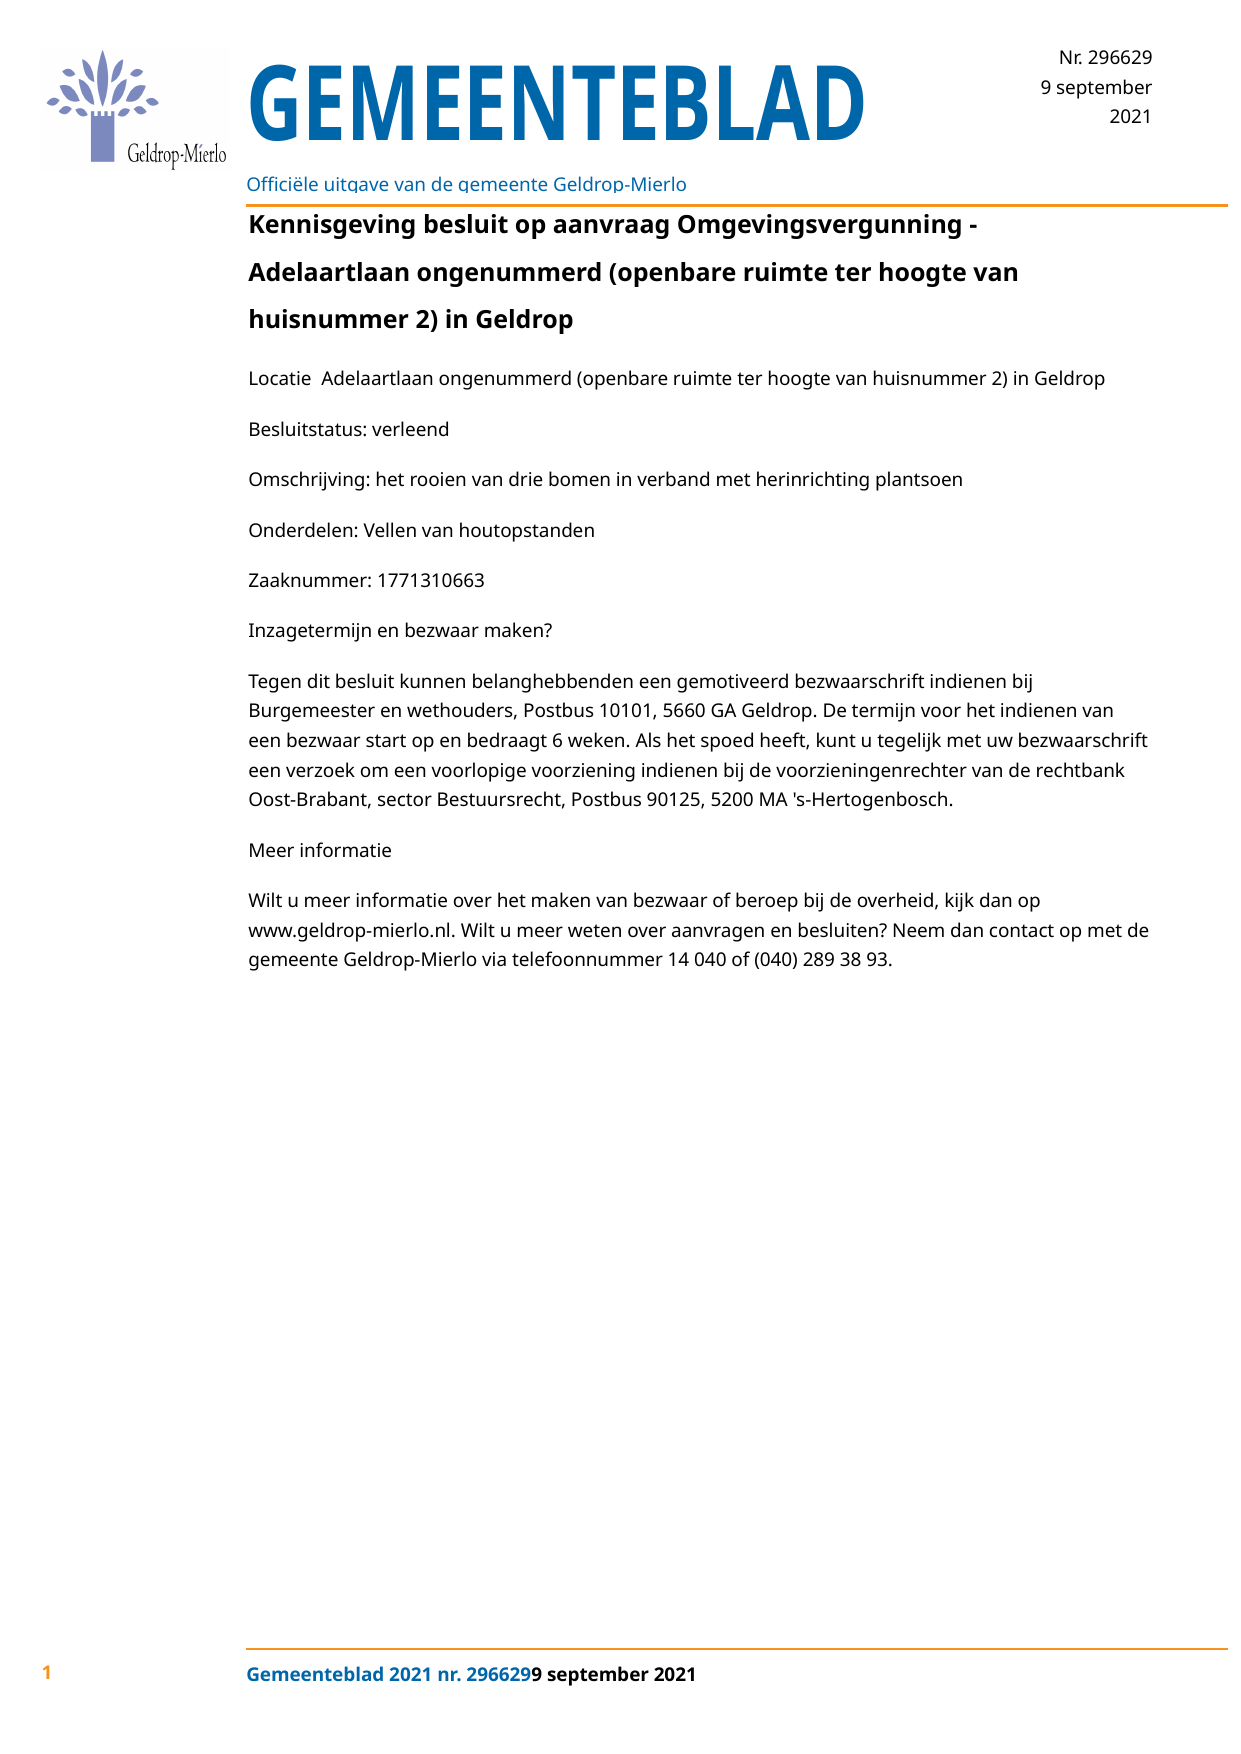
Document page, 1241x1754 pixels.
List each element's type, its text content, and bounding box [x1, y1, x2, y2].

picture [41, 47, 231, 172]
text Onderdelen: Vellen van houtopstanden [248, 517, 1152, 542]
text Meer informatie [248, 837, 1152, 862]
text Besluitstatus: verleend [248, 416, 1152, 442]
text Omschrijving: het rooien van drie bomen in verband met herinrichting plantsoen [248, 466, 1152, 492]
text Kennisgeving besluit op aanvraag Omgevingsvergunning - Adelaartlaan ongenummerd (openbare ruimte ter hoogte van huisnummer 2) in Geldrop [248, 207, 1152, 336]
text Wilt u meer informatie over het maken van bezwaar of beroep bij de overheid, kijk dan op www.geldrop-mierlo.nl. Wilt u meer weten over aanvragen en besluiten? Neem dan contact op met de gemeente Geldrop-Mierlo via telefoonnummer 14 040 of (040) 289 38 93. [248, 887, 1152, 972]
text Locatie Adelaartlaan ongenummerd (openbare ruimte ter hoogte van huisnummer 2) in Geldrop [248, 366, 1152, 391]
text Tegen dit besluit kunnen belanghebbenden een gemotiveerd bezwaarschrift indienen bij Burgemeester en wethouders, Postbus 10101, 5660 GA Geldrop. De termijn voor het indienen van een bezwaar start op en bedraagt 6 weken. Als het spoed heeft, kunt u tegelijk met uw bezwaarschrift een verzoek om een voorlopige voorziening indienen bij de voorzieningenrechter van de rechtbank Oost-Brabant, sector Bestuursrecht, Postbus 90125, 5200 MA 's-Hertogenbosch. [248, 668, 1152, 812]
text Inzagetermijn en bezwaar maken? [248, 618, 1152, 643]
text Zaaknummer: 1771310663 [248, 567, 1152, 593]
